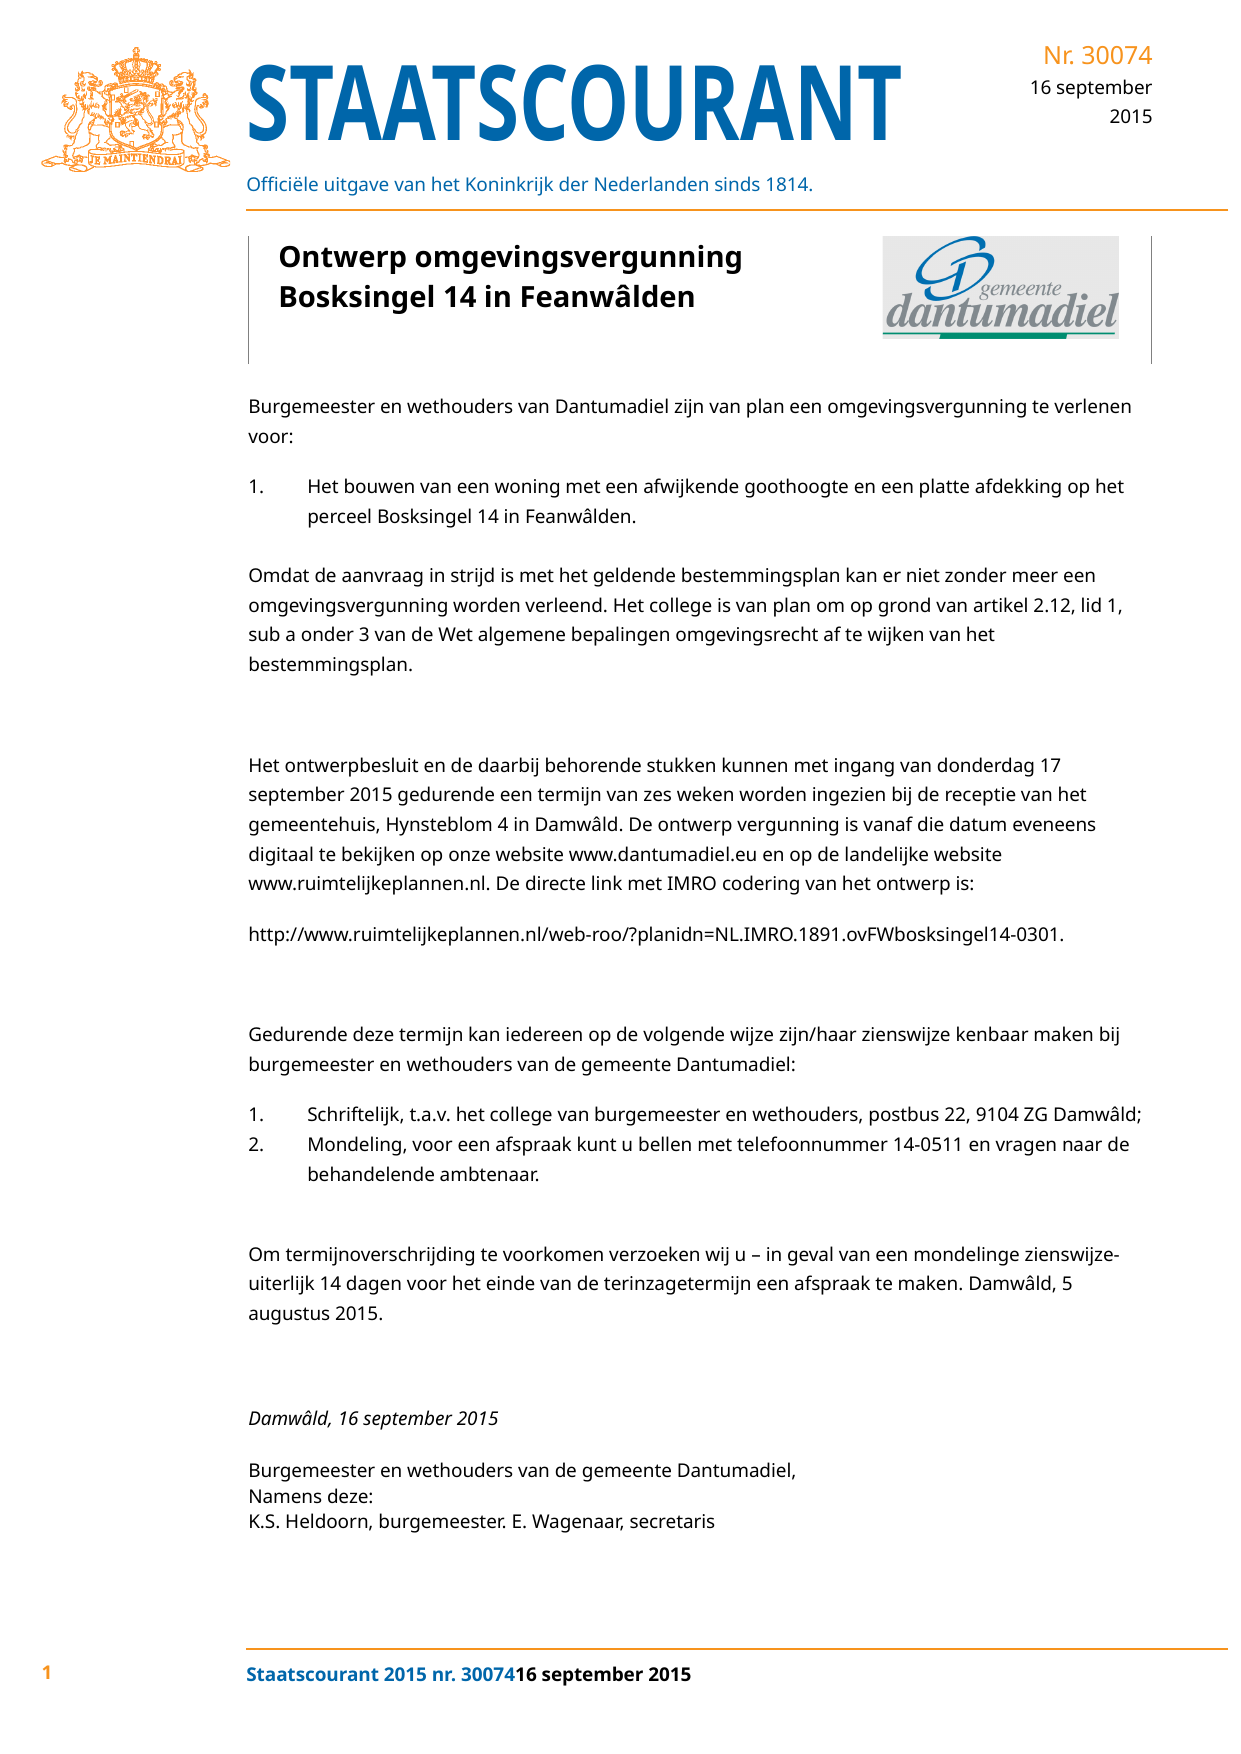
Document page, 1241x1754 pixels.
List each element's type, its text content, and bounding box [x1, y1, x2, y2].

table_header [850, 339, 1151, 364]
list Het bouwen van een woning met een afwijkende goothoogte en een platte afdekking op het perceel Bosksingel 14 in Feanwâlden. [248, 474, 1152, 529]
text Namens deze: [248, 1483, 1152, 1508]
picture [882, 236, 1119, 339]
text Damwâld, 16 september 2015 [248, 1406, 1152, 1431]
table_header Ontwerp omgevingsvergunning Bosksingel 14 in Feanwâlden [249, 236, 850, 364]
text Het ontwerpbesluit en de daarbij behorende stukken kunnen met ingang van donderdag 17 september 2015 gedurende een termijn van zes weken worden ingezien bij de receptie van het gemeentehuis, Hynsteblom 4 in Damwâld. De ontwerp vergunning is vanaf die datum eveneens digitaal te bekijken op onze website www.dantumadiel.eu en op de landelijke website www.ruimtelijkeplannen.nl. De directe link met IMRO codering van het ontwerp is: [248, 752, 1152, 896]
table_header [850, 236, 882, 338]
text Omdat de aanvraag in strijd is met het geldende bestemmingsplan kan er niet zonder meer een omgevingsvergunning worden verleend. Het college is van plan om op grond van artikel 2.12, lid 1, sub a onder 3 van de Wet algemene bepalingen omgevingsrecht af te wijken van het bestemmingsplan. [248, 562, 1152, 677]
text Gedurende deze termijn kan iedereen op de volgende wijze zijn/haar zienswijze kenbaar maken bij burgemeester en wethouders van de gemeente Dantumadiel: [248, 1022, 1152, 1077]
text Burgemeester en wethouders van de gemeente Dantumadiel, [248, 1457, 1152, 1483]
list Mondeling, voor een afspraak kunt u bellen met telefoonnummer 14-0511 en vragen naar de behandelende ambtenaar. [248, 1131, 1152, 1186]
table_header [1119, 236, 1151, 338]
list Schriftelijk, t.a.v. het college van burgemeester en wethouders, postbus 22, 9104 ZG Damwâld; [248, 1102, 1152, 1127]
text http://www.ruimtelijkeplannen.nl/web-roo/?planidn=NL.IMRO.1891.ovFWbosksingel14-0301. [248, 921, 1152, 946]
picture [41, 47, 231, 172]
text Burgemeester en wethouders van Dantumadiel zijn van plan een omgevingsvergunning te verlenen voor: [248, 394, 1152, 449]
text Om termijnoverschrijding te voorkomen verzoeken wij u – in geval van een mondelinge zienswijze- uiterlijk 14 dagen voor het einde van de terinzagetermijn een afspraak te maken. Damwâld, 5 augustus 2015. [248, 1241, 1152, 1326]
text K.S. Heldoorn, burgemeester. E. Wagenaar, secretaris [248, 1508, 1152, 1534]
